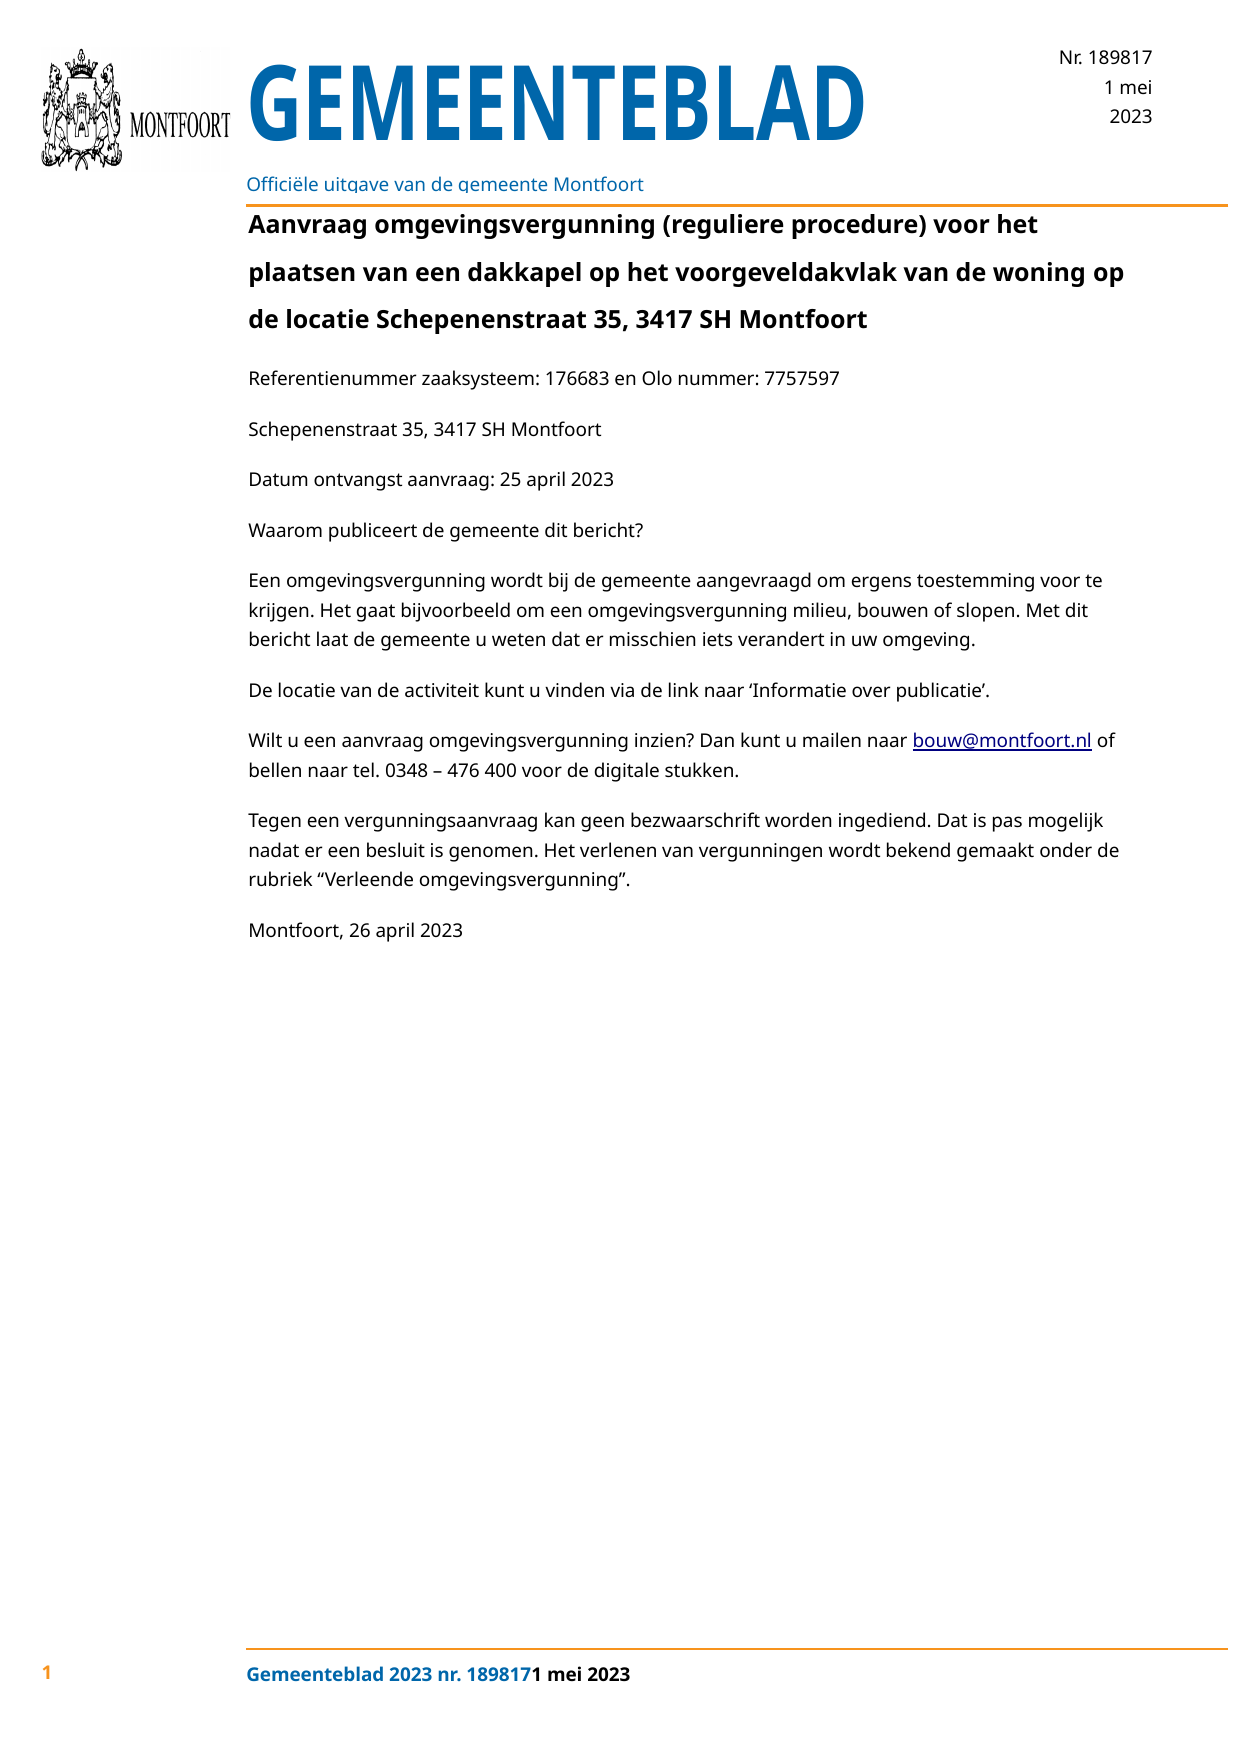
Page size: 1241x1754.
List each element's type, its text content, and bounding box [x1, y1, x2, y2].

text De locatie van de activiteit kunt u vinden via de link naar ‘Informatie over publicatie’. [248, 677, 1152, 702]
text Wilt u een aanvraag omgevingsvergunning inzien? Dan kunt u mailen naar bouw@montfoort.nl of bellen naar tel. 0348 – 476 400 voor de digitale stukken. [248, 727, 1152, 782]
text Waarom publiceert de gemeente dit bericht? [248, 517, 1152, 542]
text Aanvraag omgevingsvergunning (reguliere procedure) voor het plaatsen van een dakkapel op het voorgeveldakvlak van de woning op de locatie Schepenenstraat 35, 3417 SH Montfoort [248, 207, 1152, 336]
text Een omgevingsvergunning wordt bij de gemeente aangevraagd om ergens toestemming voor te krijgen. Het gaat bijvoorbeeld om een omgevingsvergunning milieu, bouwen of slopen. Met dit bericht laat de gemeente u weten dat er misschien iets verandert in uw omgeving. [248, 567, 1152, 652]
text Datum ontvangst aanvraag: 25 april 2023 [248, 466, 1152, 492]
text Montfoort, 26 april 2023 [248, 917, 1152, 942]
text Tegen een vergunningsaanvraag kan geen bezwaarschrift worden ingediend. Dat is pas mogelijk nadat er een besluit is genomen. Het verlenen van vergunningen wordt bekend gemaakt onder de rubriek “Verleende omgevingsvergunning”. [248, 807, 1152, 892]
picture [41, 47, 231, 172]
text Schepenenstraat 35, 3417 SH Montfoort [248, 416, 1152, 442]
text Referentienummer zaaksysteem: 176683 en Olo nummer: 7757597 [248, 366, 1152, 391]
